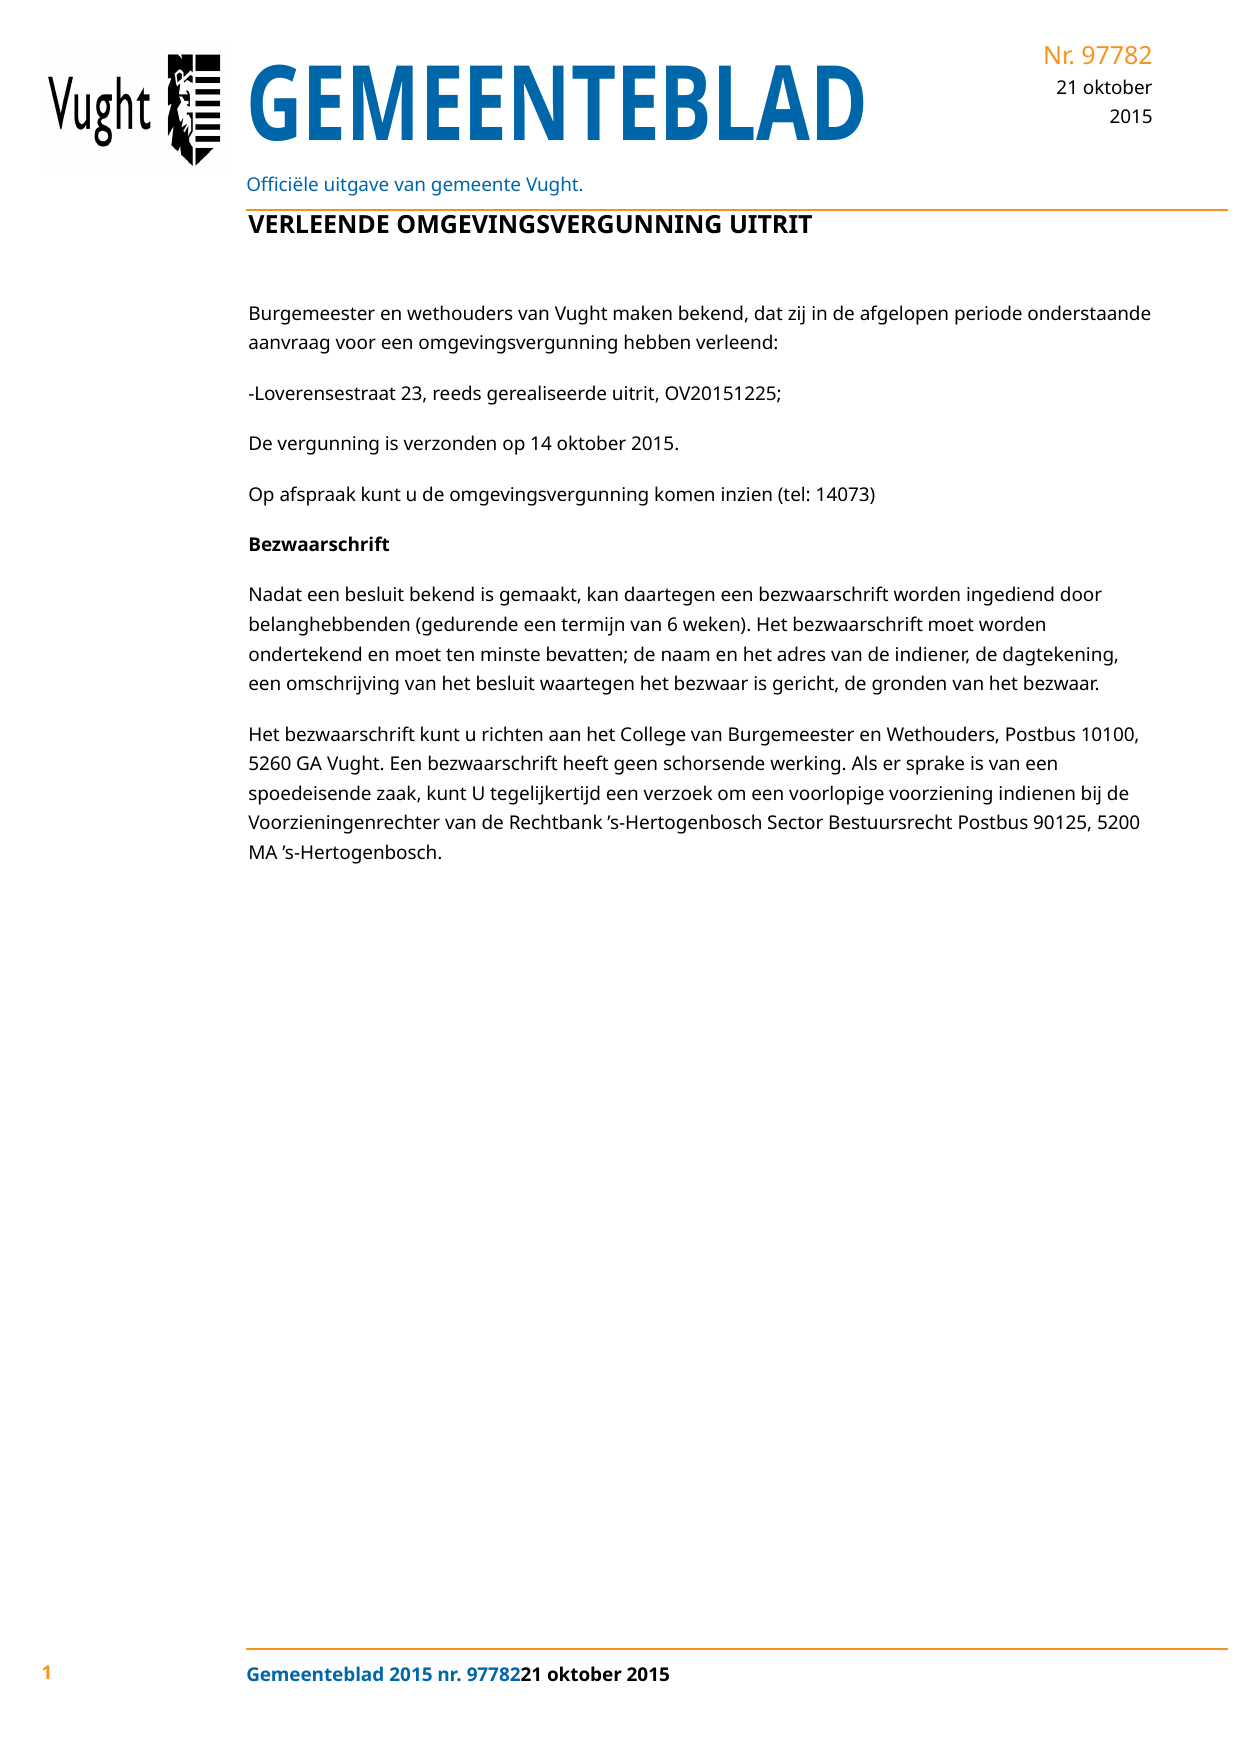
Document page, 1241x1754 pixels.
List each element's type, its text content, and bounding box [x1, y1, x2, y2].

text -Loverensestraat 23, reeds gerealiseerde uitrit, OV20151225; [248, 380, 1152, 406]
text Nadat een besluit bekend is gemaakt, kan daartegen een bezwaarschrift worden ingediend door belanghebbenden (gedurende een termijn van 6 weken). Het bezwaarschrift moet worden ondertekend en moet ten minste bevatten; de naam en het adres van de indiener, de dagtekening, een omschrijving van het besluit waartegen het bezwaar is gericht, de gronden van het bezwaar. [248, 582, 1152, 696]
text Burgemeester en wethouders van Vught maken bekend, dat zij in de afgelopen periode onderstaande aanvraag voor een omgevingsvergunning hebben verleend: [248, 300, 1152, 355]
picture [41, 47, 231, 172]
text De vergunning is verzonden op 14 oktober 2015. [248, 430, 1152, 456]
text Op afspraak kunt u de omgevingsvergunning komen inzien (tel: 14073) [248, 481, 1152, 506]
text Het bezwaarschrift kunt u richten aan het College van Burgemeester en Wethouders, Postbus 10100, 5260 GA Vught. Een bezwaarschrift heeft geen schorsende werking. Als er sprake is van een spoedeisende zaak, kunt U tegelijkertijd een verzoek om een voorlopige voorziening indienen bij de Voorzieningenrechter van de Rechtbank ’s-Hertogenbosch Sector Bestuursrecht Postbus 90125, 5200 MA ’s-Hertogenbosch. [248, 721, 1152, 865]
text VERLEENDE OMGEVINGSVERGUNNING UITRIT [248, 211, 1152, 241]
text Bezwaarschrift [248, 531, 1152, 557]
